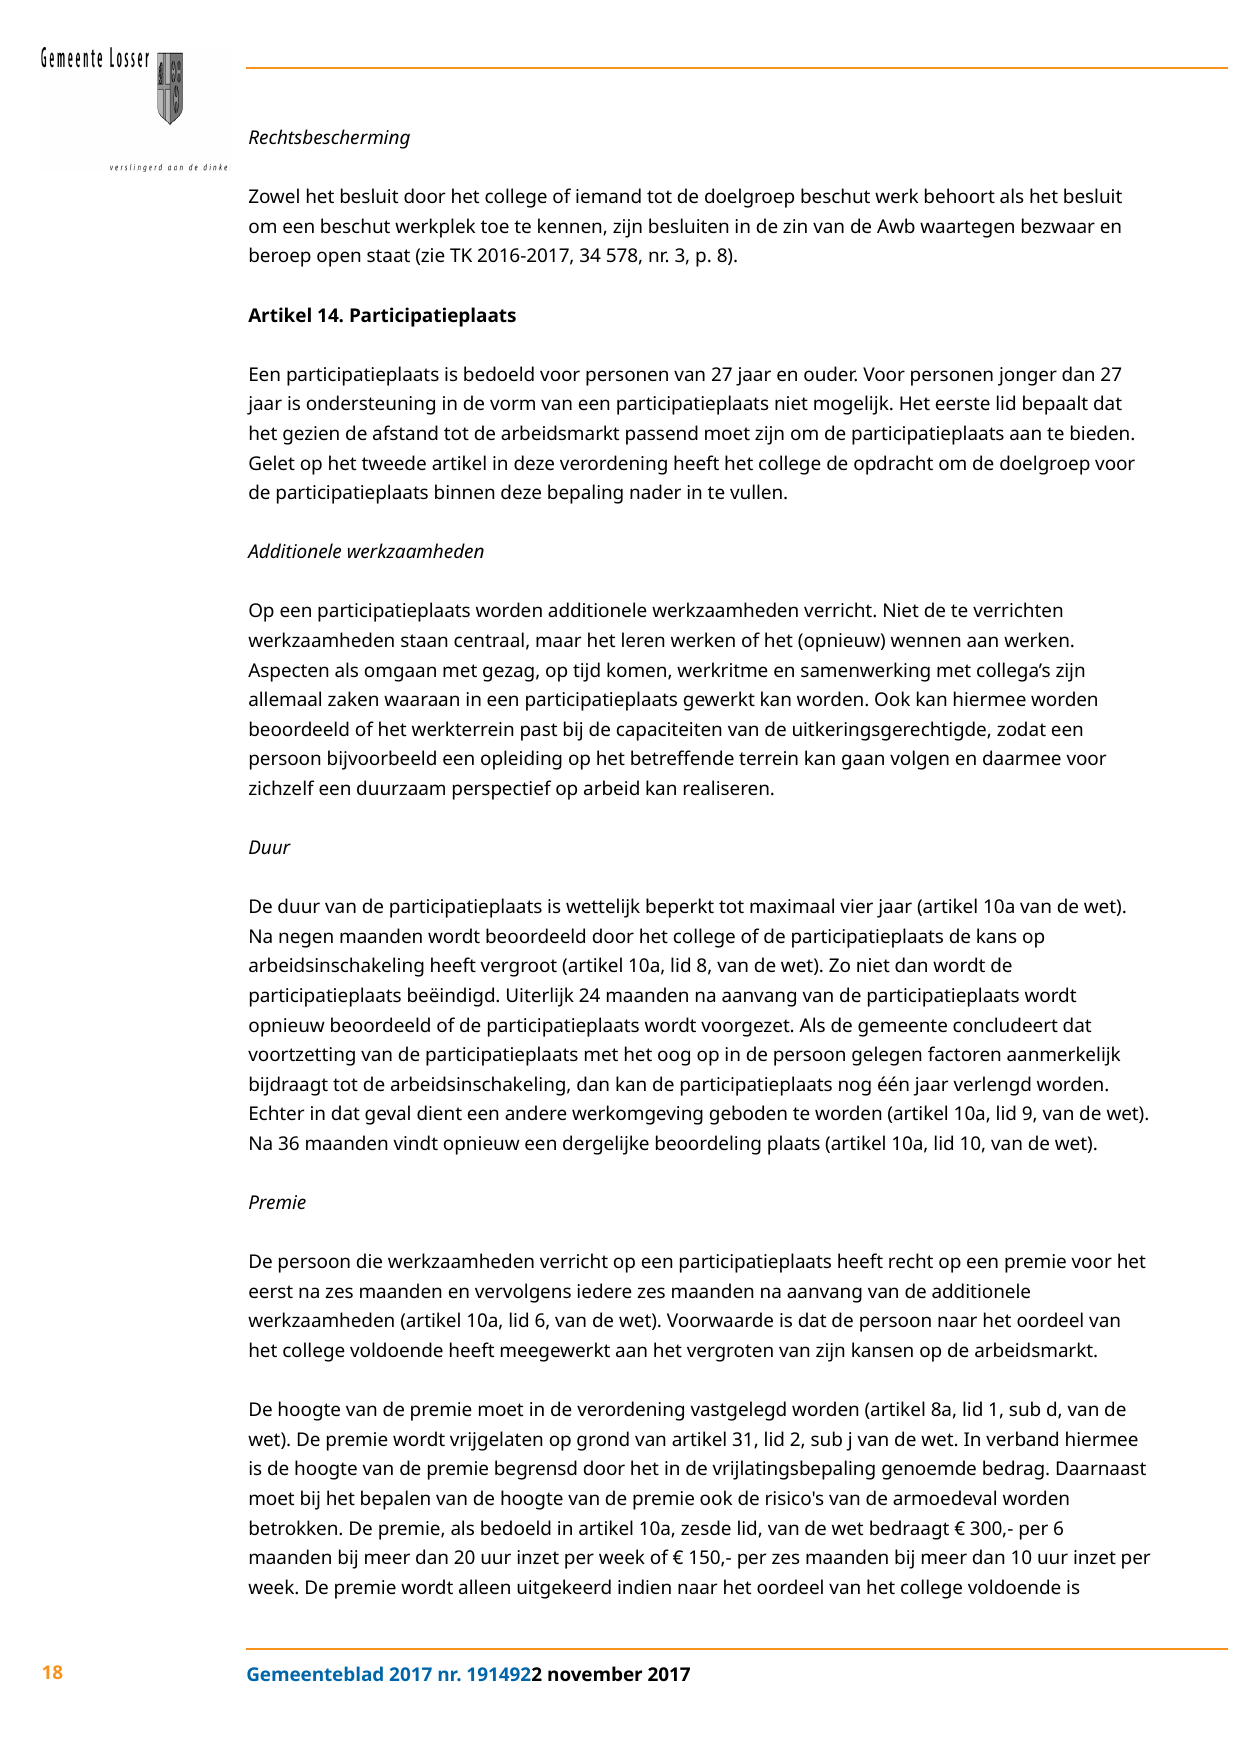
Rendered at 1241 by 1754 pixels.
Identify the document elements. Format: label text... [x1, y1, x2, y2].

text Rechtsbescherming [248, 124, 1152, 150]
text De persoon die werkzaamheden verricht op een participatieplaats heeft recht op een premie voor het eerst na zes maanden en vervolgens iedere zes maanden na aanvang van de additionele werkzaamheden (artikel 10a, lid 6, van de wet). Voorwaarde is dat de persoon naar het oordeel van het college voldoende heeft meegewerkt aan het vergroten van zijn kansen op de arbeidsmarkt. [248, 1248, 1152, 1363]
text Artikel 14. Participatieplaats [248, 302, 1152, 328]
text Premie [248, 1189, 1152, 1215]
text De duur van de participatieplaats is wettelijk beperkt tot maximaal vier jaar (artikel 10a van de wet). Na negen maanden wordt beoordeeld door het college of de participatieplaats de kans op arbeidsinschakeling heeft vergroot (artikel 10a, lid 8, van de wet). Zo niet dan wordt de participatieplaats beëindigd. Uiterlijk 24 maanden na aanvang van de participatieplaats wordt opnieuw beoordeeld of de participatieplaats wordt voorgezet. Als de gemeente concludeert dat voortzetting van de participatieplaats met het oog op in de persoon gelegen factoren aanmerkelijk bijdraagt tot de arbeidsinschakeling, dan kan de participatieplaats nog één jaar verlengd worden. Echter in dat geval dient een andere werkomgeving geboden te worden (artikel 10a, lid 9, van de wet). Na 36 maanden vindt opnieuw een dergelijke beoordeling plaats (artikel 10a, lid 10, van de wet). [248, 893, 1152, 1156]
text Zowel het besluit door het college of iemand tot de doelgroep beschut werk behoort als het besluit om een beschut werkplek toe te kennen, zijn besluiten in de zin van de Awb waartegen bezwaar en beroep open staat (zie TK 2016-2017, 34 578, nr. 3, p. 8). [248, 183, 1152, 268]
picture [41, 47, 231, 172]
text De hoogte van de premie moet in de verordening vastgelegd worden (artikel 8a, lid 1, sub d, van de wet). De premie wordt vrijgelaten op grond van artikel 31, lid 2, sub j van de wet. In verband hiermee is de hoogte van de premie begrensd door het in de vrijlatingsbepaling genoemde bedrag. Daarnaast moet bij het bepalen van de hoogte van de premie ook de risico's van de armoedeval worden betrokken. De premie, als bedoeld in artikel 10a, zesde lid, van de wet bedraagt € 300,- per 6 maanden bij meer dan 20 uur inzet per week of € 150,- per zes maanden bij meer dan 10 uur inzet per week. De premie wordt alleen uitgekeerd indien naar het oordeel van het college voldoende is [248, 1396, 1152, 1600]
text Duur [248, 834, 1152, 860]
text Additionele werkzaamheden [248, 538, 1152, 564]
text Op een participatieplaats worden additionele werkzaamheden verricht. Niet de te verrichten werkzaamheden staan centraal, maar het leren werken of het (opnieuw) wennen aan werken. Aspecten als omgaan met gezag, op tijd komen, werkritme en samenwerking met collega’s zijn allemaal zaken waaraan in een participatieplaats gewerkt kan worden. Ook kan hiermee worden beoordeeld of het werkterrein past bij de capaciteiten van de uitkeringsgerechtigde, zodat een persoon bijvoorbeeld een opleiding op het betreffende terrein kan gaan volgen en daarmee voor zichzelf een duurzaam perspectief op arbeid kan realiseren. [248, 598, 1152, 801]
text Een participatieplaats is bedoeld voor personen van 27 jaar en ouder. Voor personen jonger dan 27 jaar is ondersteuning in de vorm van een participatieplaats niet mogelijk. Het eerste lid bepaalt dat het gezien de afstand tot de arbeidsmarkt passend moet zijn om de participatieplaats aan te bieden. Gelet op het tweede artikel in deze verordening heeft het college de opdracht om de doelgroep voor de participatieplaats binnen deze bepaling nader in te vullen. [248, 361, 1152, 505]
